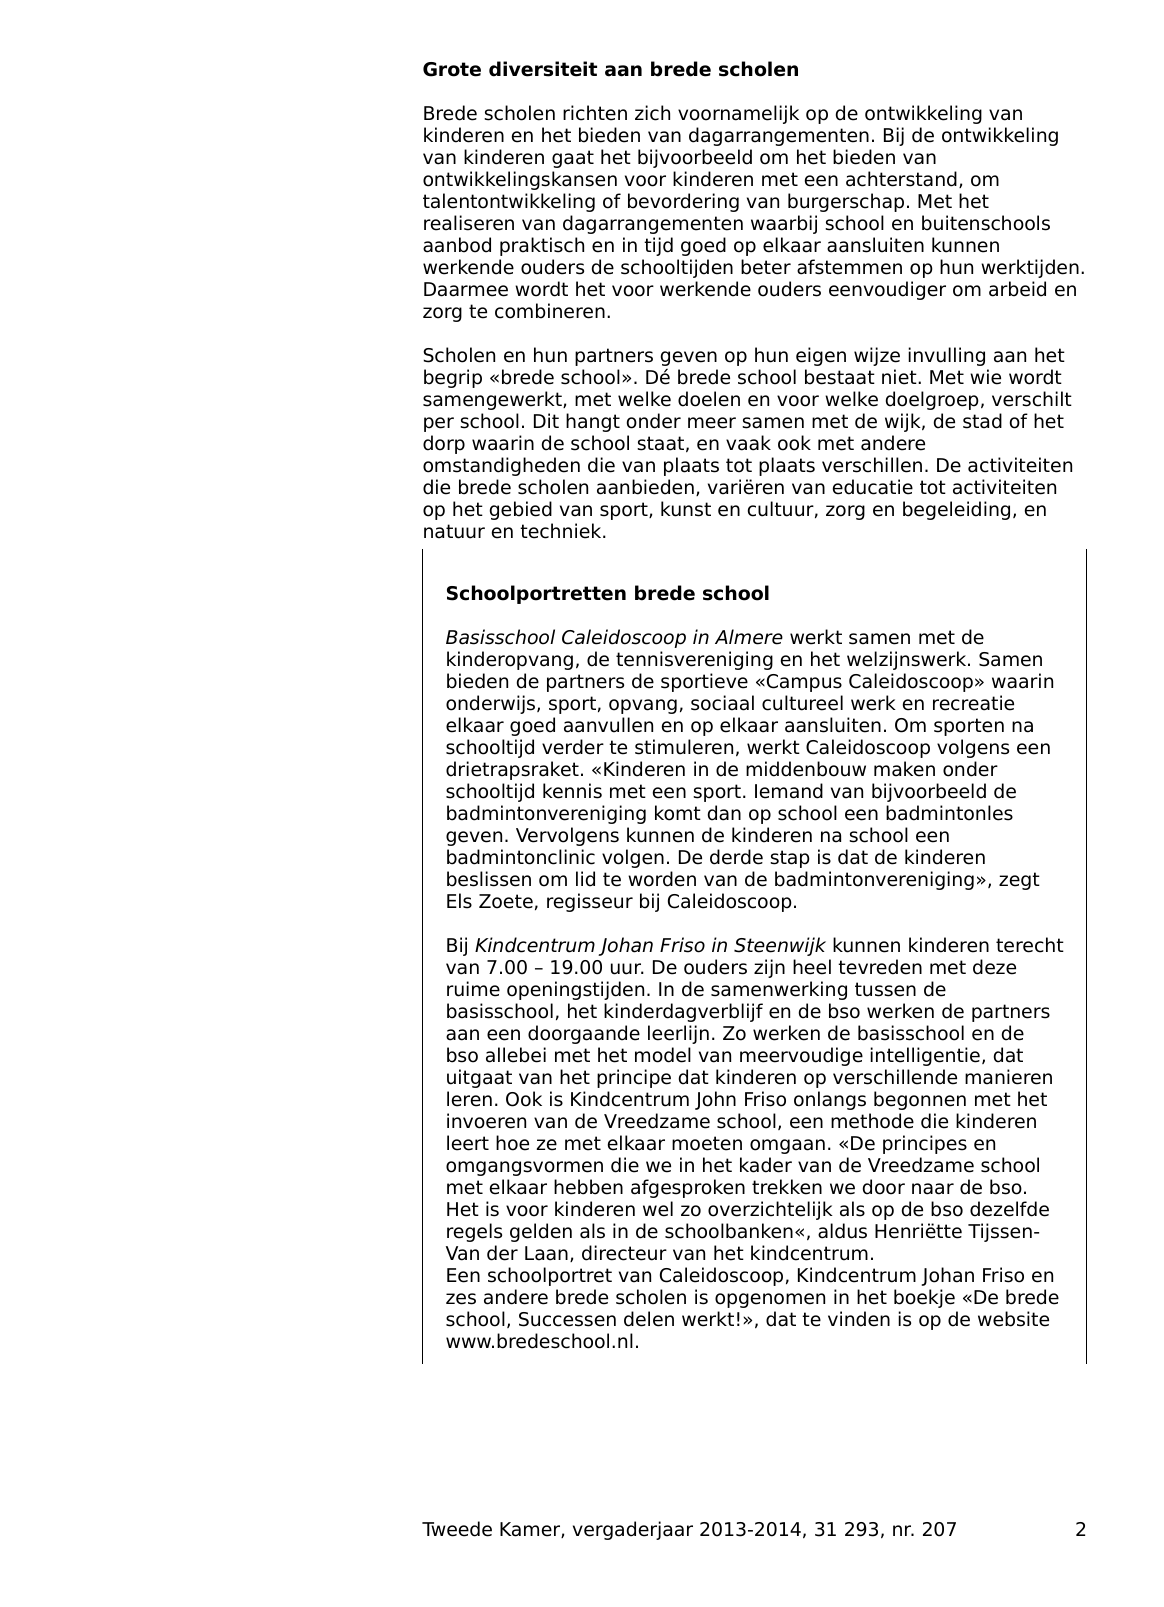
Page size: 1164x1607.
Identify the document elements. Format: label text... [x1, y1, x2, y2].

subtitle Grote diversiteit aan brede scholen [422, 59, 1087, 81]
text Scholen en hun partners geven op hun eigen wijze invulling aan het begrip «brede school». Dé brede school bestaat niet. Met wie wordt samengewerkt, met welke doelen en voor welke doelgroep, verschilt per school. Dit hangt onder meer samen met de wijk, de stad of het dorp waarin de school staat, en vaak ook met andere omstandigheden die van plaats tot plaats verschillen. De activiteiten die brede scholen aanbieden, variëren van educatie tot activiteiten op het gebied van sport, kunst en cultuur, zorg en begeleiding, en natuur en techniek. [422, 345, 1087, 543]
table_header Schoolportretten brede school Basisschool Caleidoscoop in Almere werkt samen met de kinderopvang, de tennisvereniging en het welzijnswerk. Samen bieden de partners de sportieve «Campus Caleidoscoop» waarin onderwijs, sport, opvang, sociaal cultureel werk en recreatie elkaar goed aanvullen en op elkaar aansluiten. Om sporten na schooltijd verder te stimuleren, werkt Caleidoscoop volgens een drietrapsraket. «Kinderen in de middenbouw maken onder schooltijd kennis met een sport. Iemand van bijvoorbeeld de badmintonvereniging komt dan op school een badmintonles geven. Vervolgens kunnen de kinderen na school een badmintonclinic volgen. De derde stap is dat de kinderen beslissen om lid te worden van de badmintonvereniging», zegt Els Zoete, regisseur bij Caleidoscoop. Bij Kindcentrum Johan Friso in Steenwijk kunnen kinderen terecht van 7.00 – 19.00 uur. De ouders zijn heel tevreden met deze ruime openingstijden. In de samenwerking tussen de basisschool, het kinderdagverblijf en de bso werken de partners aan een doorgaande leerlijn. Zo werken de basisschool en de bso allebei met het model van meervoudige intelligentie, dat uitgaat van het principe dat kinderen op verschillende manieren leren. Ook is Kindcentrum John Friso onlangs begonnen met het invoeren van de Vreedzame school, een methode die kinderen leert hoe ze met elkaar moeten omgaan. «De principes en omgangsvormen die we in het kader van de Vreedzame school met elkaar hebben afgesproken trekken we door naar de bso. Het is voor kinderen wel zo overzichtelijk als op de bso dezelfde regels gelden als in de schoolbanken«, aldus Henriëtte Tijssen-Van der Laan, directeur van het kindcentrum. Een schoolportret van Caleidoscoop, Kindcentrum Johan Friso en zes andere brede scholen is opgenomen in het boekje «De brede school, Successen delen werkt!», dat te vinden is op de website www.bredeschool.nl. [423, 549, 1086, 1364]
text Brede scholen richten zich voornamelijk op de ontwikkeling van kinderen en het bieden van dagarrangementen. Bij de ontwikkeling van kinderen gaat het bijvoorbeeld om het bieden van ontwikkelingskansen voor kinderen met een achterstand, om talentontwikkeling of bevordering van burgerschap. Met het realiseren van dagarrangementen waarbij school en buitenschools aanbod praktisch en in tijd goed op elkaar aansluiten kunnen werkende ouders de schooltijden beter afstemmen op hun werktijden. Daarmee wordt het voor werkende ouders eenvoudiger om arbeid en zorg te combineren. [422, 103, 1087, 323]
